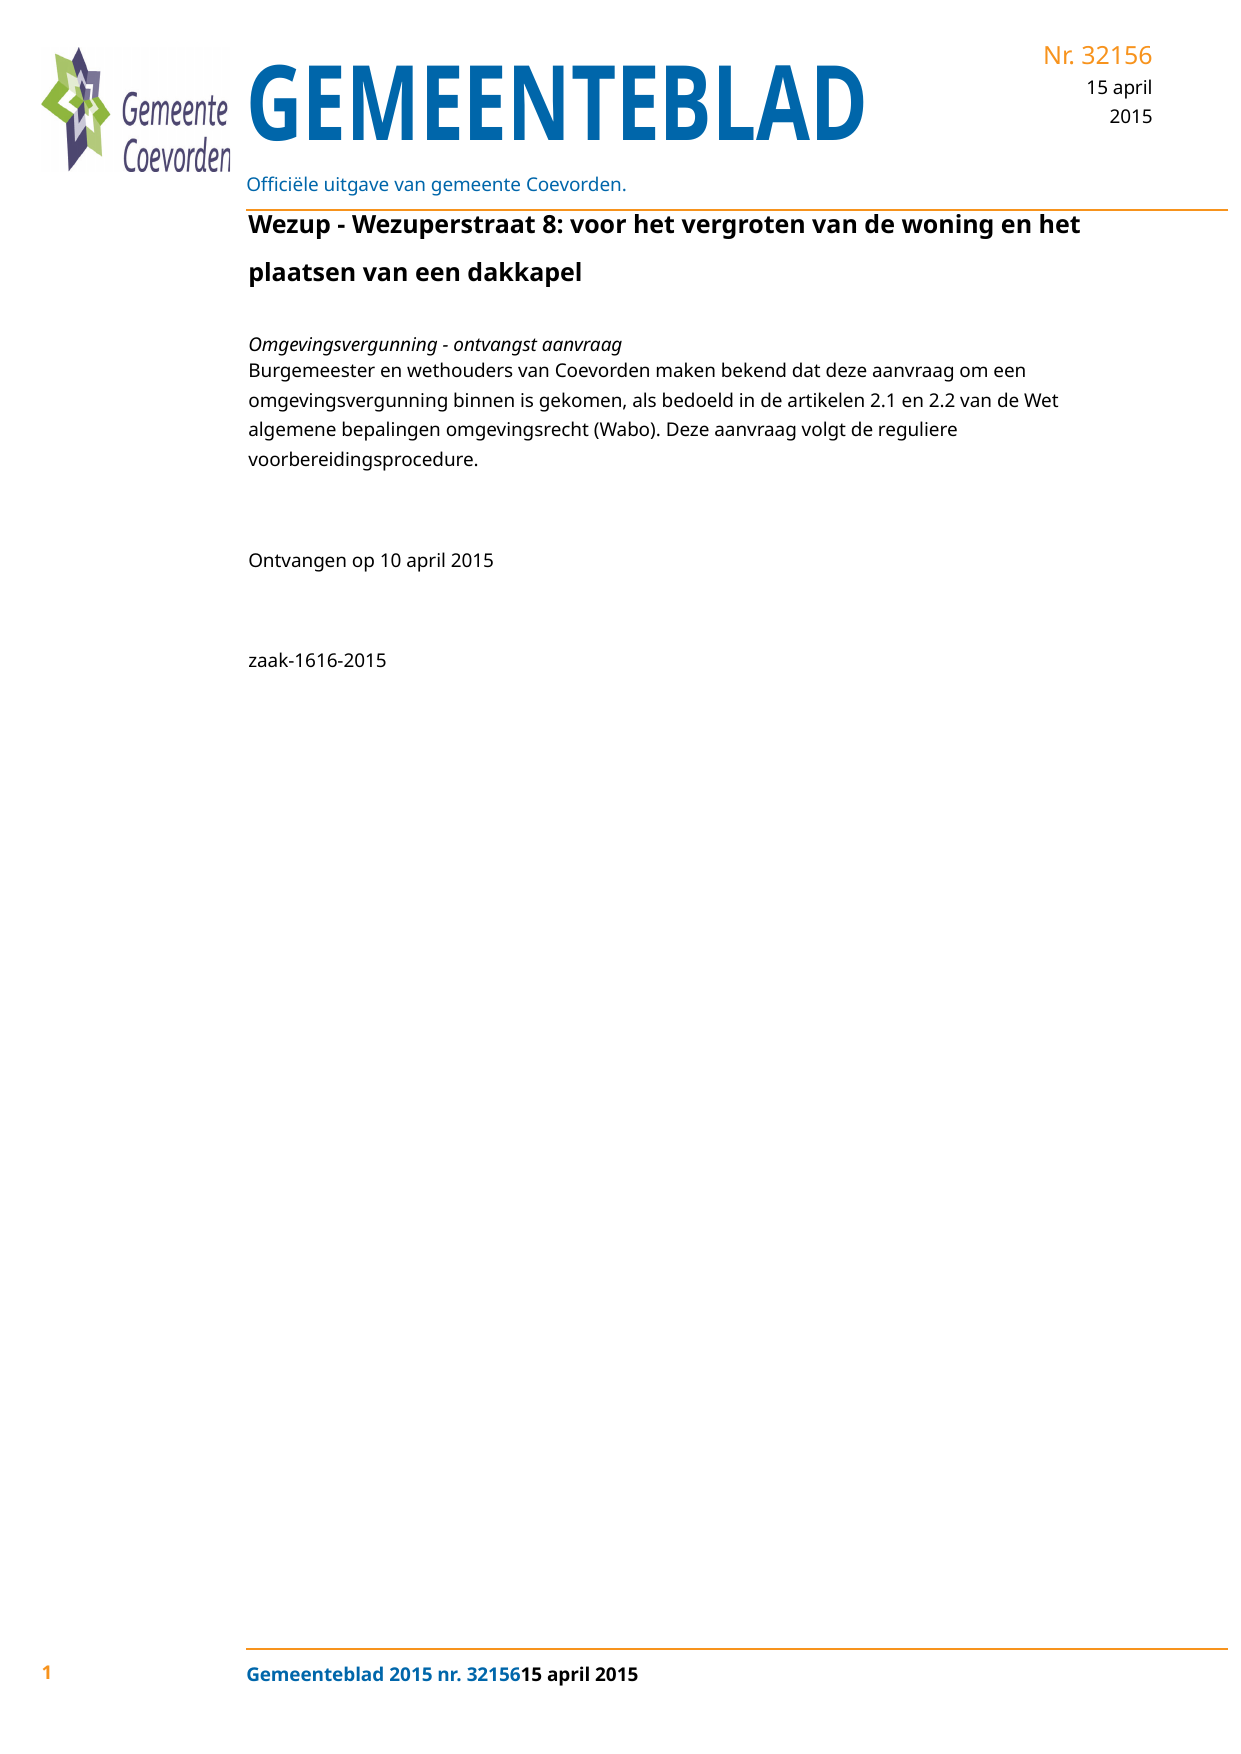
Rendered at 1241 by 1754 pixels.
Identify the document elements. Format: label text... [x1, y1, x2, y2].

text Wezup - Wezuperstraat 8: voor het vergroten van de woning en het plaatsen van een dakkapel [248, 211, 1152, 288]
text Ontvangen op 10 april 2015 [248, 547, 1152, 572]
text Burgemeester en wethouders van Coevorden maken bekend dat deze aanvraag om een omgevingsvergunning binnen is gekomen, als bedoeld in de artikelen 2.1 en 2.2 van de Wet algemene bepalingen omgevingsrecht (Wabo). Deze aanvraag volgt de reguliere voorbereidingsprocedure. [248, 357, 1152, 472]
picture [41, 47, 231, 172]
text zaak-1616-2015 [248, 648, 1152, 673]
text Omgevingsvergunning - ontvangst aanvraag [248, 331, 1152, 357]
